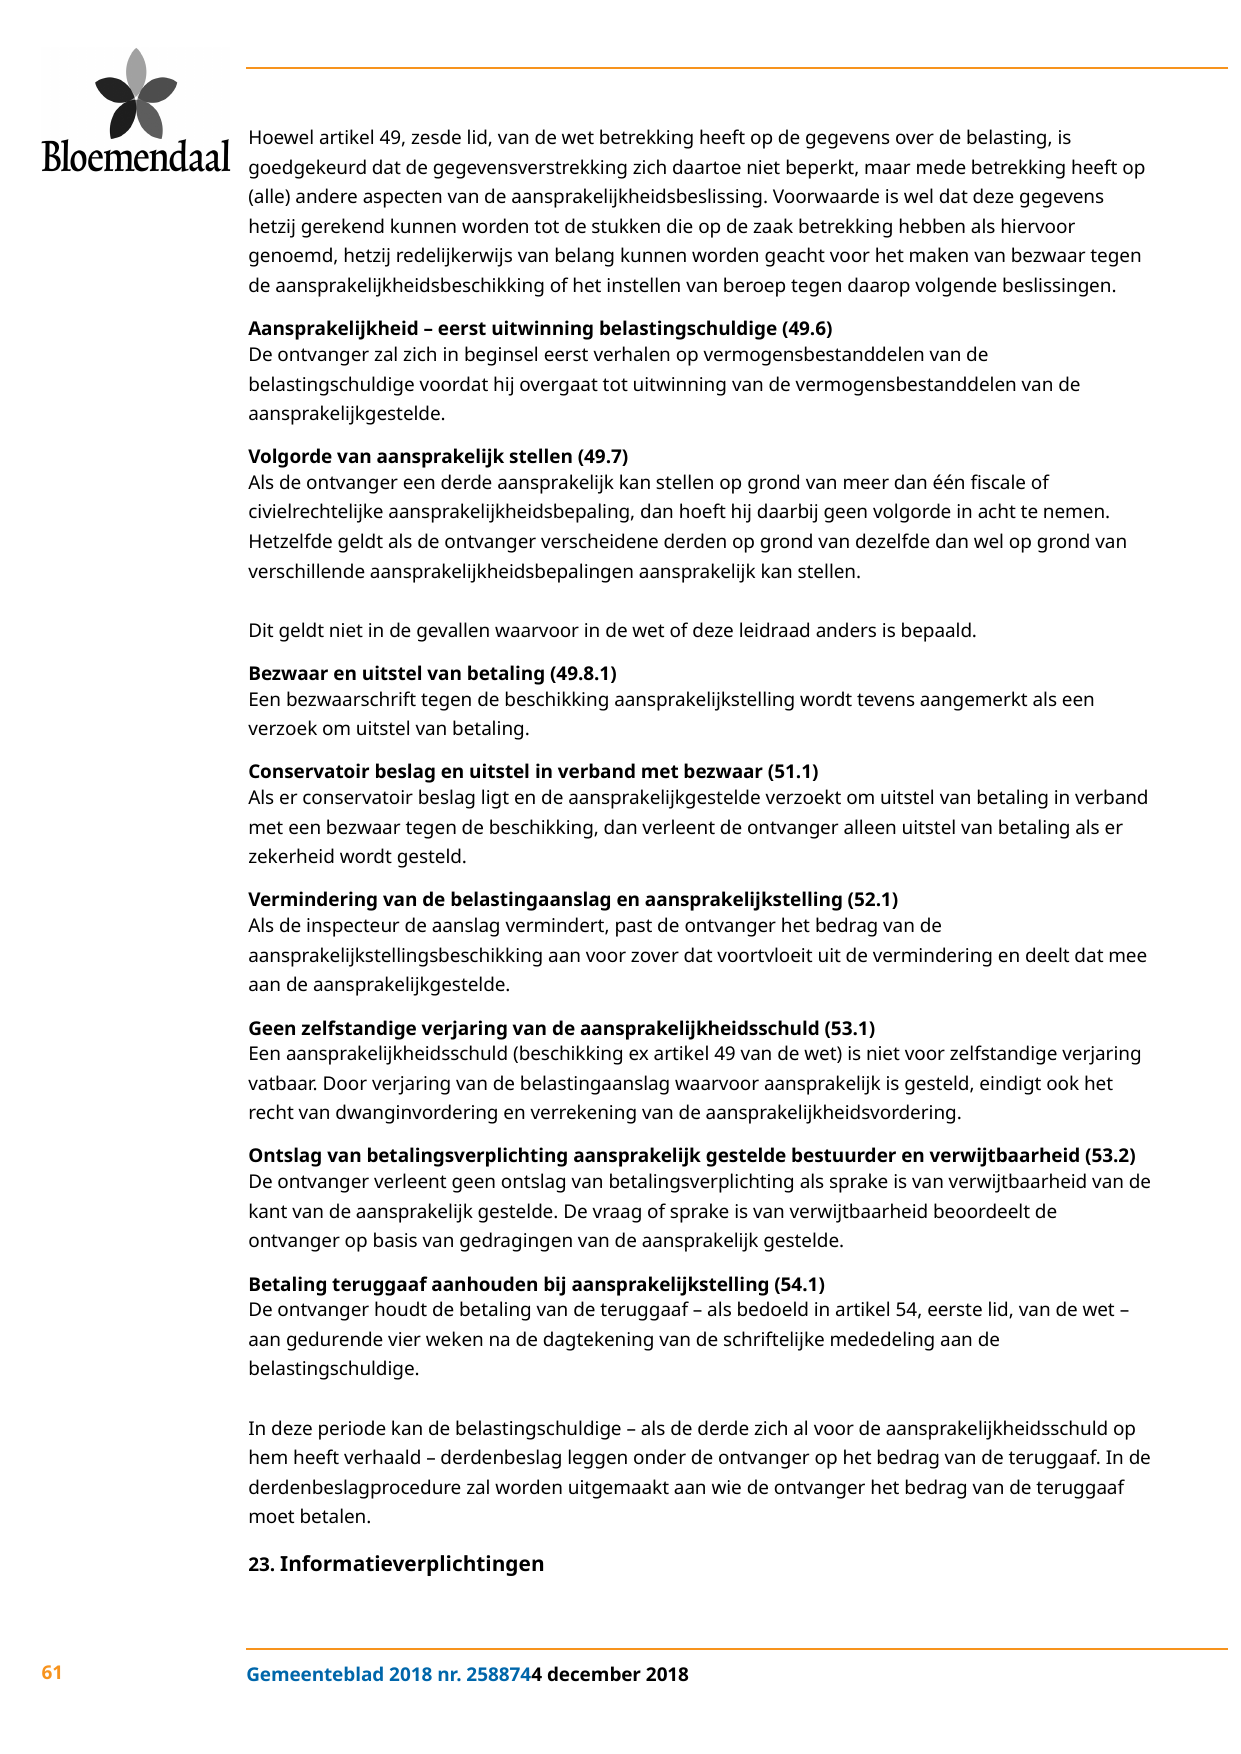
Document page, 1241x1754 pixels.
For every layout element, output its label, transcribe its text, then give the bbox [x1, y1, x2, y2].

text Hoewel artikel 49, zesde lid, van de wet betrekking heeft op de gegevens over de belasting, is goedgekeurd dat de gegevensverstrekking zich daartoe niet beperkt, maar mede betrekking heeft op (alle) andere aspecten van de aansprakelijkheidsbeslissing. Voorwaarde is wel dat deze gegevens hetzij gerekend kunnen worden tot de stukken die op de zaak betrekking hebben als hiervoor genoemd, hetzij redelijkerwijs van belang kunnen worden geacht voor het maken van bezwaar tegen de aansprakelijkheidsbeschikking of het instellen van beroep tegen daarop volgende beslissingen. [248, 124, 1152, 298]
text Als de inspecteur de aanslag vermindert, past de ontvanger het bedrag van de aansprakelijkstellingsbeschikking aan voor zover dat voortvloeit uit de vermindering en deelt dat mee aan de aansprakelijkgestelde. [248, 912, 1152, 997]
text Volgorde van aansprakelijk stellen (49.7) [248, 443, 1152, 469]
text Geen zelfstandige verjaring van de aansprakelijkheidsschuld (53.1) [248, 1015, 1152, 1040]
text De ontvanger zal zich in beginsel eerst verhalen op vermogensbestanddelen van de belastingschuldige voordat hij overgaat tot uitwinning van de vermogensbestanddelen van de aansprakelijkgestelde. [248, 341, 1152, 426]
text Dit geldt niet in de gevallen waarvoor in de wet of deze leidraad anders is bepaald. [248, 617, 1152, 643]
text Conservatoir beslag en uitstel in verband met bezwaar (51.1) [248, 759, 1152, 784]
text Bezwaar en uitstel van betaling (49.8.1) [248, 660, 1152, 686]
text Als de ontvanger een derde aansprakelijk kan stellen op grond van meer dan één fiscale of civielrechtelijke aansprakelijkheidsbepaling, dan hoeft hij daarbij geen volgorde in acht te nemen. Hetzelfde geldt als de ontvanger verscheidene derden op grond van dezelfde dan wel op grond van verschillende aansprakelijkheidsbepalingen aansprakelijk kan stellen. [248, 469, 1152, 584]
text Vermindering van de belastingaanslag en aansprakelijkstelling (52.1) [248, 887, 1152, 912]
text Ontslag van betalingsverplichting aansprakelijk gestelde bestuurder en verwijtbaarheid (53.2) [248, 1143, 1152, 1168]
text In deze periode kan de belastingschuldige – als de derde zich al voor de aansprakelijkheidsschuld op hem heeft verhaald – derdenbeslag leggen onder de ontvanger op het bedrag van de teruggaaf. In de derdenbeslagprocedure zal worden uitgemaakt aan wie de ontvanger het bedrag van de teruggaaf moet betalen. [248, 1415, 1152, 1529]
text De ontvanger houdt de betaling van de teruggaaf – als bedoeld in artikel 54, eerste lid, van de wet – aan gedurende vier weken na de dagtekening van de schriftelijke mededeling aan de belastingschuldige. [248, 1296, 1152, 1381]
text Als er conservatoir beslag ligt en de aansprakelijkgestelde verzoekt om uitstel van betaling in verband met een bezwaar tegen de beschikking, dan verleent de ontvanger alleen uitstel van betaling als er zekerheid wordt gesteld. [248, 784, 1152, 869]
text Een bezwaarschrift tegen de beschikking aansprakelijkstelling wordt tevens aangemerkt als een verzoek om uitstel van betaling. [248, 686, 1152, 741]
picture [41, 47, 231, 172]
text 23. Informatieverplichtingen [248, 1549, 1152, 1578]
text Een aansprakelijkheidsschuld (beschikking ex artikel 49 van de wet) is niet voor zelfstandige verjaring vatbaar. Door verjaring van de belastingaanslag waarvoor aansprakelijk is gesteld, eindigt ook het recht van dwanginvordering en verrekening van de aansprakelijkheidsvordering. [248, 1040, 1152, 1125]
text Betaling teruggaaf aanhouden bij aansprakelijkstelling (54.1) [248, 1271, 1152, 1296]
text De ontvanger verleent geen ontslag van betalingsverplichting als sprake is van verwijtbaarheid van de kant van de aansprakelijk gestelde. De vraag of sprake is van verwijtbaarheid beoordeelt de ontvanger op basis van gedragingen van de aansprakelijk gestelde. [248, 1168, 1152, 1253]
text Aansprakelijkheid – eerst uitwinning belastingschuldige (49.6) [248, 315, 1152, 341]
